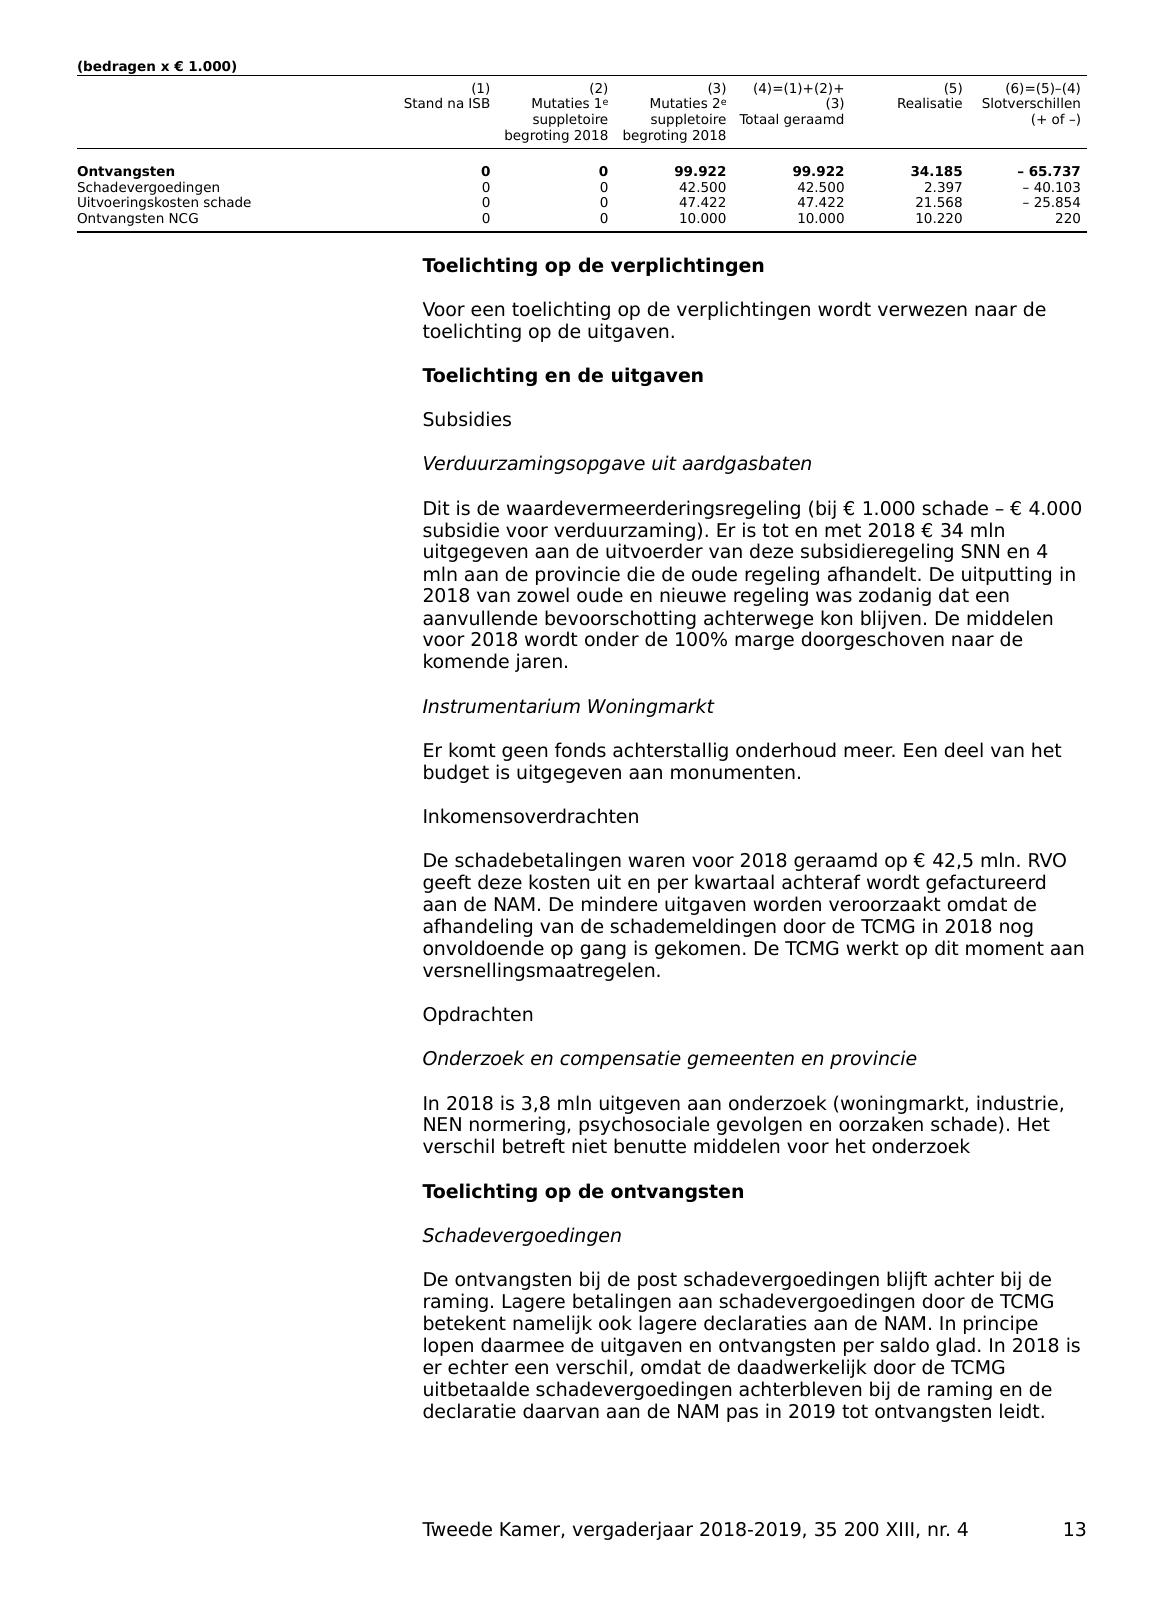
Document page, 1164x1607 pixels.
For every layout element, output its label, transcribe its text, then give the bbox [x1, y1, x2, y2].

table_cell 42.500 [732, 180, 850, 195]
table_cell [496, 149, 614, 164]
subtitle Toelichting en de uitgaven [422, 365, 1087, 387]
table_cell 0 [378, 211, 496, 231]
text Er komt geen fonds achterstallig onderhoud meer. Een deel van het budget is uitgegeven aan monumenten. [422, 740, 1087, 784]
table_cell 220 [969, 211, 1087, 231]
text De ontvangsten bij de post schadevergoedingen blijft achter bij de raming. Lagere betalingen aan schadevergoedingen door de TCMG betekent namelijk ook lagere declaraties aan de NAM. In principe lopen daarmee de uitgaven en ontvangsten per saldo glad. In 2018 is er echter een verschil, omdat de daadwerkelijk door de TCMG uitbetaalde schadevergoedingen achterbleven bij de raming en de declaratie daarvan aan de NAM pas in 2019 tot ontvangsten leidt. [422, 1269, 1087, 1423]
table_cell 42.500 [614, 180, 732, 195]
table_cell (4)=(1)+(2)+ (3) Totaal geraamd [732, 76, 850, 148]
table_cell 0 [496, 211, 614, 231]
text Dit is de waardevermeerderingsregeling (bij € 1.000 schade – € 4.000 subsidie voor verduurzaming). Er is tot en met 2018 € 34 mln uitgegeven aan de uitvoerder van deze subsidieregeling SNN en 4 mln aan de provincie die de oude regeling afhandelt. De uitputting in 2018 van zowel oude en nieuwe regeling was zodanig dat een aanvullende bevoorschotting achterwege kon blijven. De middelen voor 2018 wordt onder de 100% marge doorgeschoven naar de komende jaren. [422, 497, 1087, 673]
table_cell 0 [496, 164, 614, 179]
table_cell 34.185 [850, 164, 968, 179]
table_cell – 40.103 [969, 180, 1087, 195]
table_cell 99.922 [614, 164, 732, 179]
table_cell 99.922 [732, 164, 850, 179]
table_cell (6)=(5)–(4) Slotverschillen (+ of –) [969, 76, 1087, 148]
table_cell [850, 149, 968, 164]
subtitle Toelichting op de ontvangsten [422, 1181, 1087, 1202]
subtitle Inkomensoverdrachten [422, 806, 1087, 828]
table_cell 21.568 [850, 195, 968, 211]
subtitle Schadevergoedingen [422, 1225, 1087, 1247]
table_cell (1) Stand na ISB [378, 76, 496, 148]
table_cell [378, 149, 496, 164]
table_cell 0 [378, 195, 496, 211]
subtitle Onderzoek en compensatie gemeenten en provincie [422, 1048, 1087, 1070]
table_cell 47.422 [614, 195, 732, 211]
table_cell [732, 149, 850, 164]
table_cell 10.220 [850, 211, 968, 231]
subtitle Verduurzamingsopgave uit aardgasbaten [422, 453, 1087, 475]
table_cell [614, 149, 732, 164]
table_cell 10.000 [732, 211, 850, 231]
text De schadebetalingen waren voor 2018 geraamd op € 42,5 mln. RVO geeft deze kosten uit en per kwartaal achteraf wordt gefactureerd aan de NAM. De mindere uitgaven worden veroorzaakt omdat de afhandeling van de schademeldingen door de TCMG in 2018 nog onvoldoende op gang is gekomen. De TCMG werkt op dit moment aan versnellingsmaatregelen. [422, 850, 1087, 982]
table_cell – 25.854 [969, 195, 1087, 211]
table_cell (5) Realisatie [850, 76, 968, 148]
table_cell Ontvangsten [77, 164, 378, 179]
table_cell 0 [496, 195, 614, 211]
table_cell (2) Mutaties 1e suppletoire begroting 2018 [496, 76, 614, 148]
table_cell [969, 149, 1087, 164]
table_cell 0 [496, 180, 614, 195]
subtitle Opdrachten [422, 1004, 1087, 1026]
table_cell – 65.737 [969, 164, 1087, 179]
subtitle Toelichting op de verplichtingen [422, 255, 1087, 277]
table_header (bedragen x € 1.000) [77, 59, 1087, 75]
text Subsidies [422, 409, 1087, 431]
table_cell Schadevergoedingen [77, 180, 378, 195]
subtitle Instrumentarium Woningmarkt [422, 696, 1087, 717]
table_cell 2.397 [850, 180, 968, 195]
text Voor een toelichting op de verplichtingen wordt verwezen naar de toelichting op de uitgaven. [422, 299, 1087, 343]
table_cell [77, 149, 378, 164]
table_cell Ontvangsten NCG [77, 211, 378, 231]
table_cell 0 [378, 164, 496, 179]
table_cell 47.422 [732, 195, 850, 211]
table_cell Uitvoeringskosten schade [77, 195, 378, 211]
table_cell 0 [378, 180, 496, 195]
table_cell 10.000 [614, 211, 732, 231]
table_cell [77, 76, 378, 148]
text In 2018 is 3,8 mln uitgeven aan onderzoek (woningmarkt, industrie, NEN normering, psychosociale gevolgen en oorzaken schade). Het verschil betreft niet benutte middelen voor het onderzoek [422, 1092, 1087, 1158]
table_cell (3) Mutaties 2e suppletoire begroting 2018 [614, 76, 732, 148]
